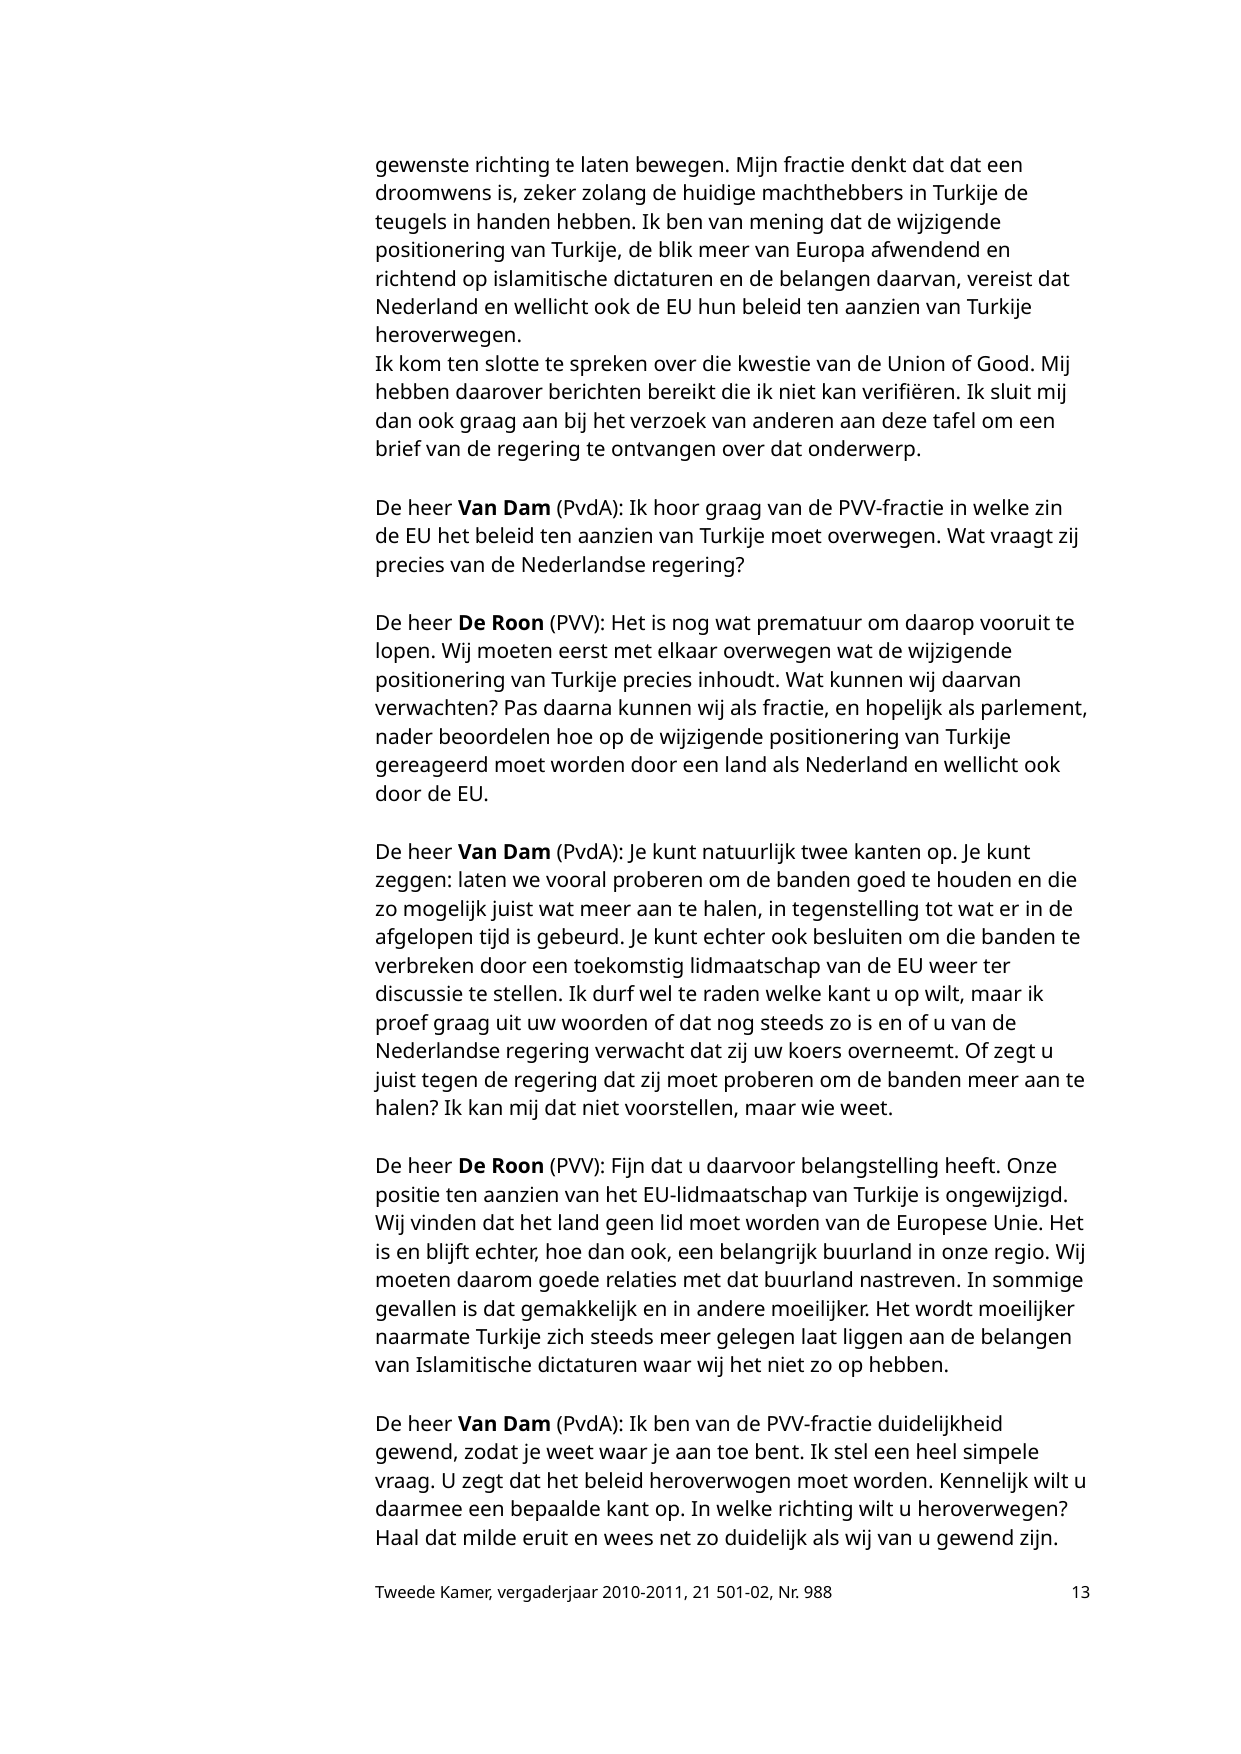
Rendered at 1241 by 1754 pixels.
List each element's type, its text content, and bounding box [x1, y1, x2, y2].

text gewenste richting te laten bewegen. Mijn fractie denkt dat dat een droomwens is, zeker zolang de huidige machthebbers in Turkije de teugels in handen hebben. Ik ben van mening dat de wijzigende positionering van Turkije, de blik meer van Europa afwendend en richtend op islamitische dictaturen en de belangen daarvan, vereist dat Nederland en wellicht ook de EU hun beleid ten aanzien van Turkije heroverwegen. [375, 150, 1090, 349]
text De heer De Roon (PVV): Fijn dat u daarvoor belangstelling heeft. Onze positie ten aanzien van het EU-lidmaatschap van Turkije is ongewijzigd. Wij vinden dat het land geen lid moet worden van de Europese Unie. Het is en blijft echter, hoe dan ook, een belangrijk buurland in onze regio. Wij moeten daarom goede relaties met dat buurland nastreven. In sommige gevallen is dat gemakkelijk en in andere moeilijker. Het wordt moeilijker naarmate Turkije zich steeds meer gelegen laat liggen aan de belangen van Islamitische dictaturen waar wij het niet zo op hebben. [375, 1152, 1090, 1379]
text De heer Van Dam (PvdA): Ik ben van de PVV-fractie duidelijkheid gewend, zodat je weet waar je aan toe bent. Ik stel een heel simpele vraag. U zegt dat het beleid heroverwogen moet worden. Kennelijk wilt u daarmee een bepaalde kant op. In welke richting wilt u heroverwegen? Haal dat milde eruit en wees net zo duidelijk als wij van u gewend zijn. [375, 1409, 1090, 1551]
text Ik kom ten slotte te spreken over die kwestie van de Union of Good. Mij hebben daarover berichten bereikt die ik niet kan verifiëren. Ik sluit mij dan ook graag aan bij het verzoek van anderen aan deze tafel om een brief van de regering te ontvangen over dat onderwerp. [375, 349, 1090, 463]
text De heer De Roon (PVV): Het is nog wat prematuur om daarop vooruit te lopen. Wij moeten eerst met elkaar overwegen wat de wijzigende positionering van Turkije precies inhoudt. Wat kunnen wij daarvan verwachten? Pas daarna kunnen wij als fractie, en hopelijk als parlement, nader beoordelen hoe op de wijzigende positionering van Turkije gereageerd moet worden door een land als Nederland en wellicht ook door de EU. [375, 608, 1090, 807]
text De heer Van Dam (PvdA): Je kunt natuurlijk twee kanten op. Je kunt zeggen: laten we vooral proberen om de banden goed te houden en die zo mogelijk juist wat meer aan te halen, in tegenstelling tot wat er in de afgelopen tijd is gebeurd. Je kunt echter ook besluiten om die banden te verbreken door een toekomstig lidmaatschap van de EU weer ter discussie te stellen. Ik durf wel te raden welke kant u op wilt, maar ik proef graag uit uw woorden of dat nog steeds zo is en of u van de Nederlandse regering verwacht dat zij uw koers overneemt. Of zegt u juist tegen de regering dat zij moet proberen om de banden meer aan te halen? Ik kan mij dat niet voorstellen, maar wie weet. [375, 837, 1090, 1122]
text De heer Van Dam (PvdA): Ik hoor graag van de PVV-fractie in welke zin de EU het beleid ten aanzien van Turkije moet overwegen. Wat vraagt zij precies van de Nederlandse regering? [375, 493, 1090, 578]
